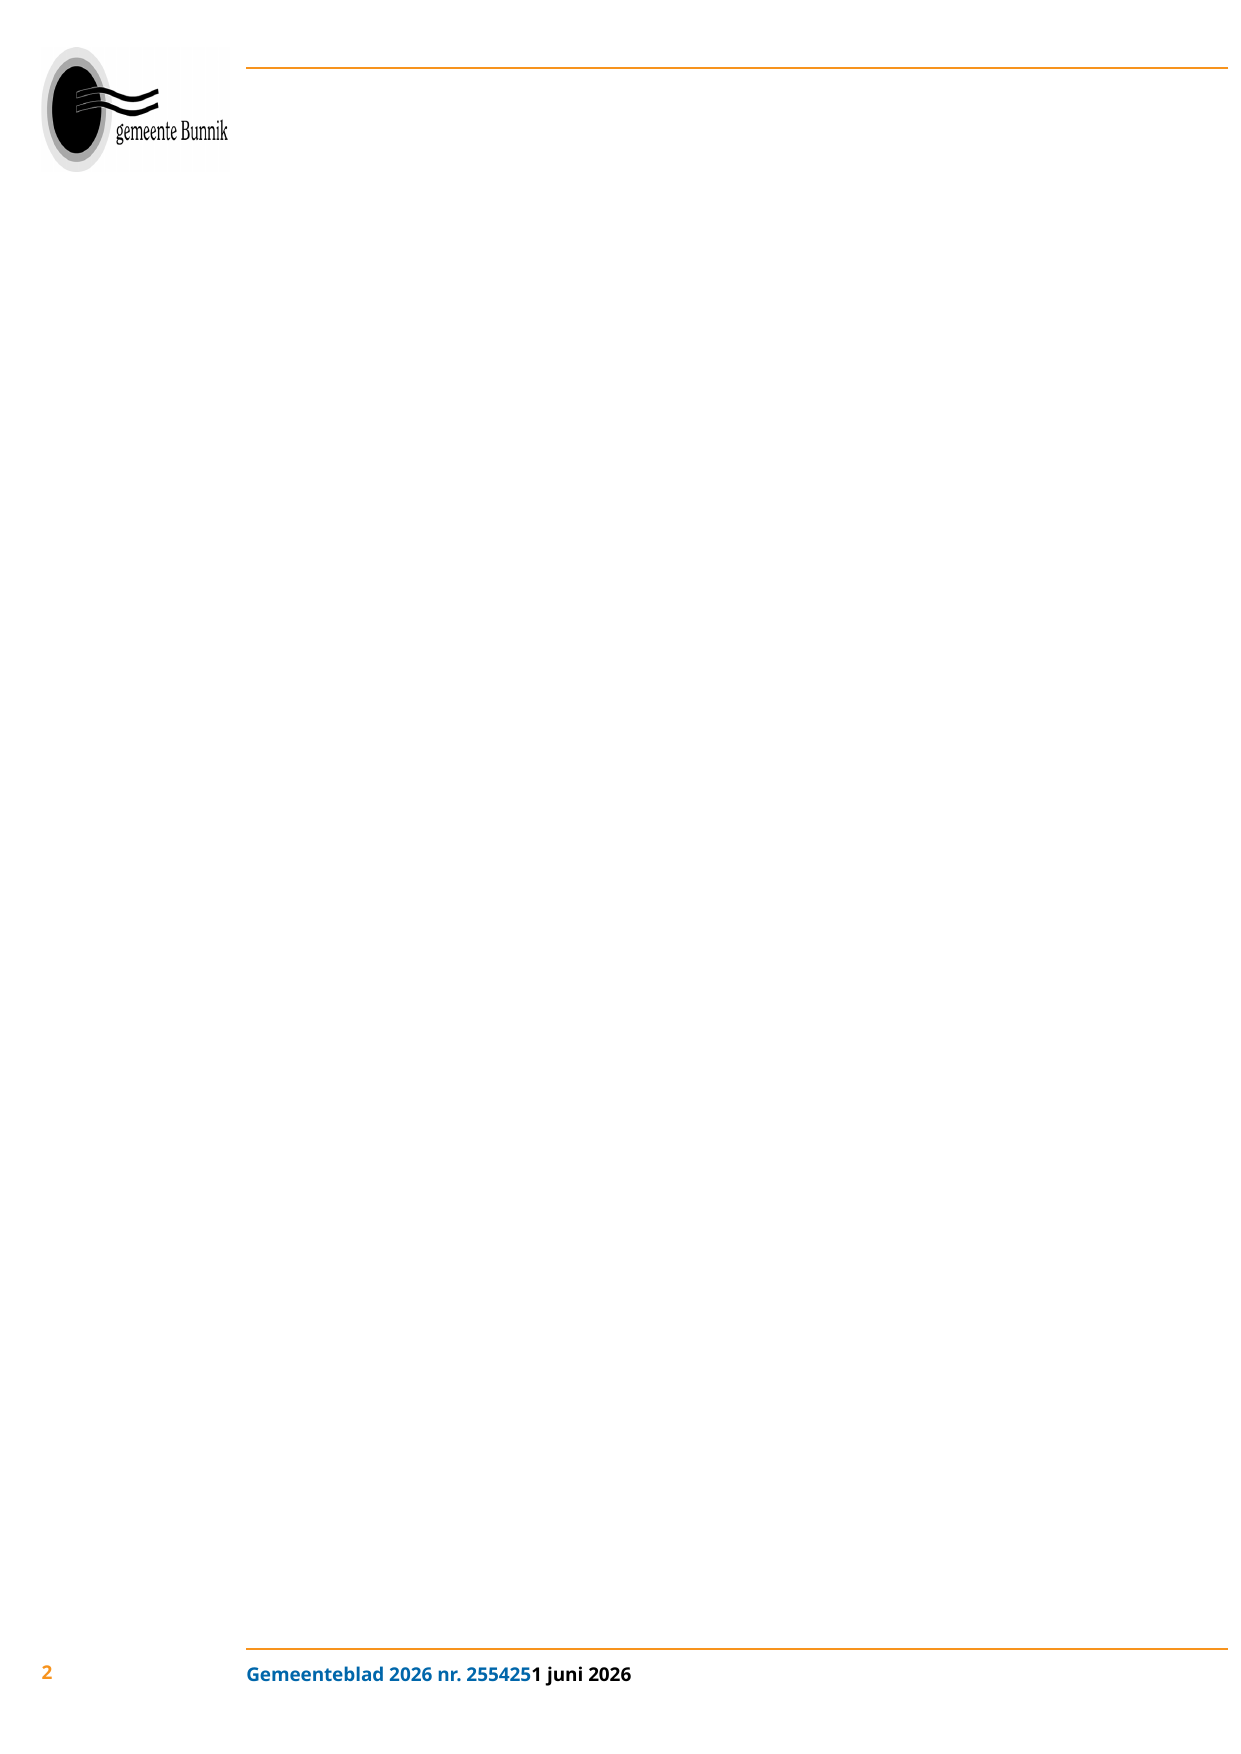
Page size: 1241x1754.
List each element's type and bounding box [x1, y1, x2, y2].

picture [41, 47, 231, 172]
